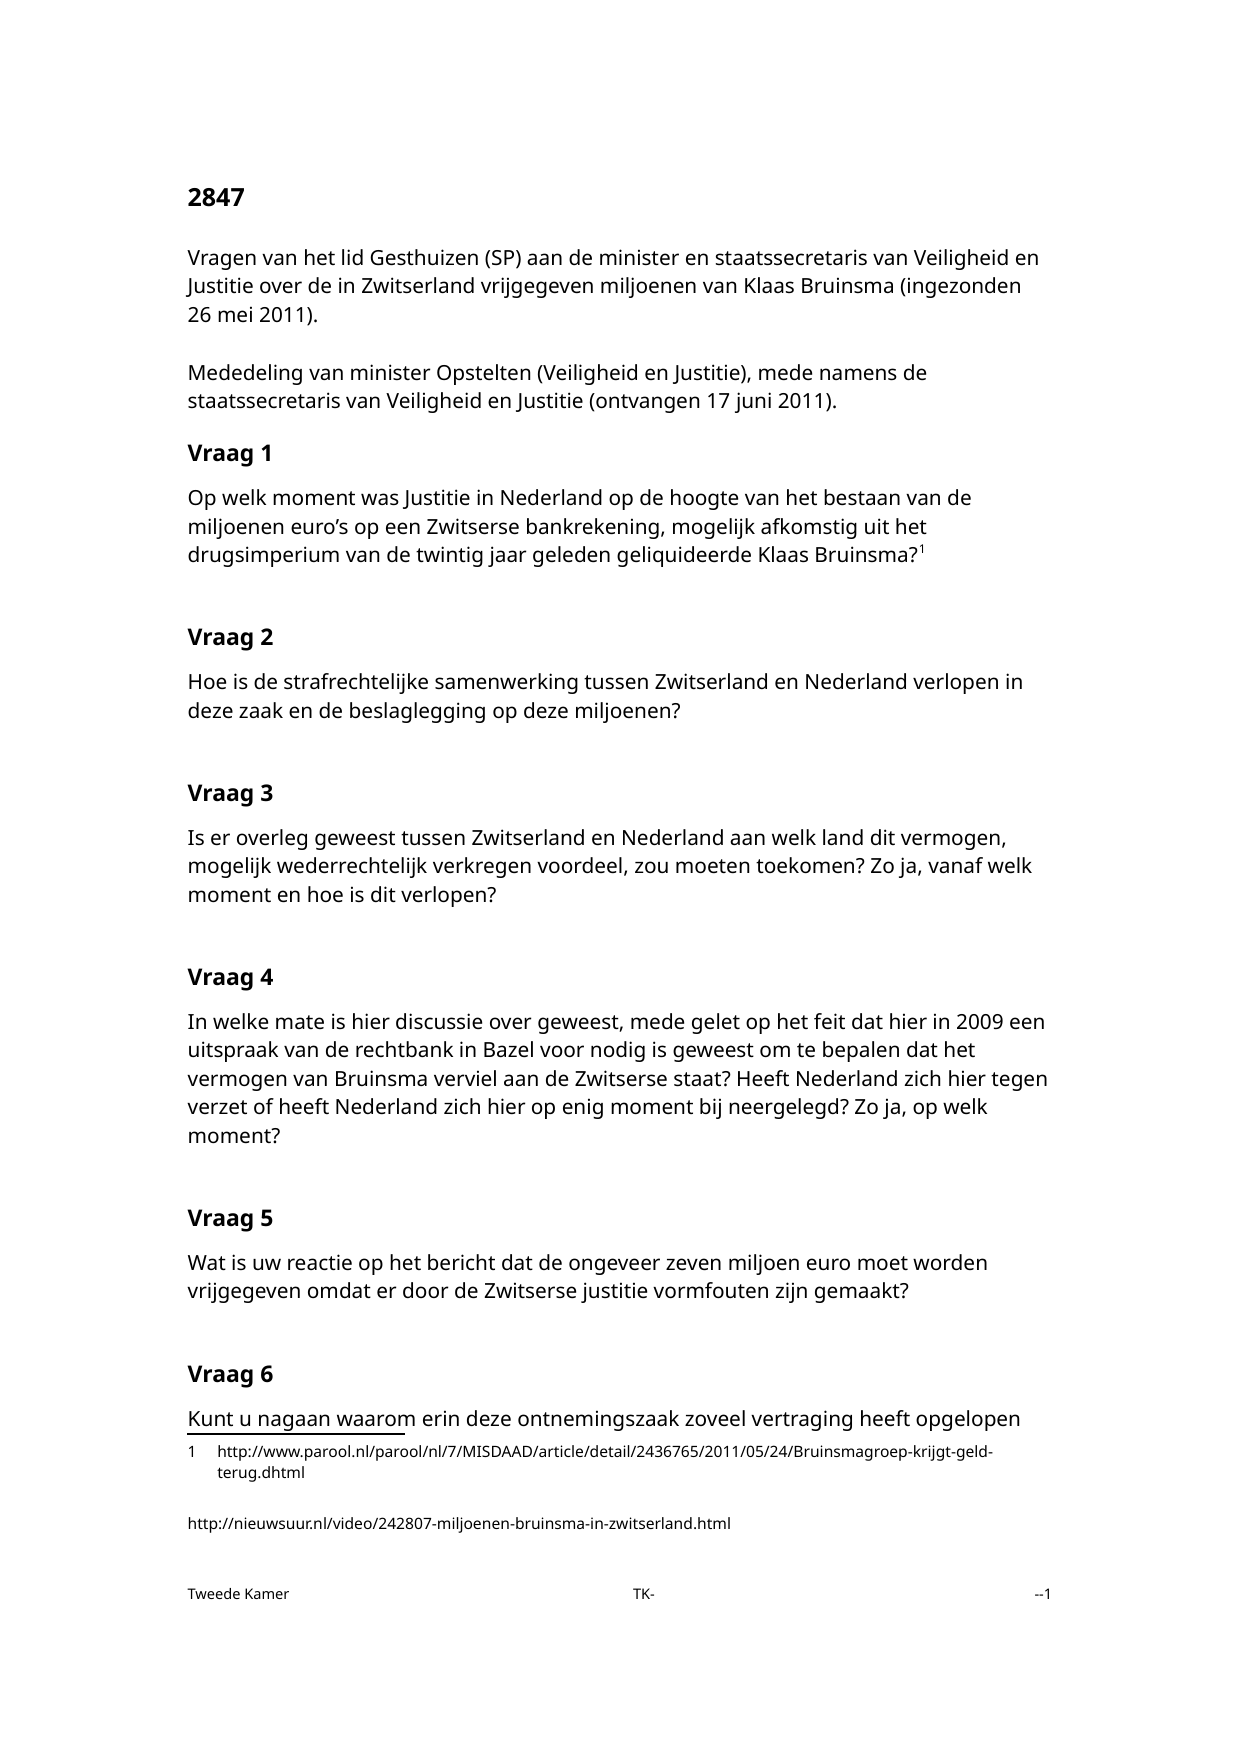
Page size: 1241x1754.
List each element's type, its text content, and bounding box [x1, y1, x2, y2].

text Mededeling van minister Opstelten (Veiligheid en Justitie), mede namens de staatssecretaris van Veiligheid en Justitie (ontvangen 17 juni 2011). [187, 358, 1053, 415]
text http://nieuwsuur.nl/video/242807-miljoenen-bruinsma-in-zwitserland.html [187, 1506, 1053, 1534]
text 2847 [187, 179, 1053, 213]
text Is er overleg geweest tussen Zwitserland en Nederland aan welk land dit vermogen, mogelijk wederrechtelijk verkregen voordeel, zou moeten toekomen? Zo ja, vanaf welk moment en hoe is dit verlopen? [187, 823, 1053, 908]
text http://www.parool.nl/parool/nl/7/MISDAAD/article/detail/2436765/2011/05/24/Bruinsmagroep-krijgt-geld-terug.dhtml [187, 1419, 1053, 1476]
subtitle Vraag 4 [187, 961, 1053, 992]
text Wat is uw reactie op het bericht dat de ongeveer zeven miljoen euro moet worden vrijgegeven omdat er door de Zwitserse justitie vormfouten zijn gemaakt? [187, 1248, 1053, 1305]
subtitle Vraag 3 [187, 777, 1053, 808]
text Vragen van het lid Gesthuizen (SP) aan de minister en staatssecretaris van Veiligheid en Justitie over de in Zwitserland vrijgegeven miljoenen van Klaas Bruinsma (ingezonden 26 mei 2011). [187, 243, 1053, 328]
subtitle Vraag 5 [187, 1202, 1053, 1233]
text In welke mate is hier discussie over geweest, mede gelet op het feit dat hier in 2009 een uitspraak van de rechtbank in Bazel voor nodig is geweest om te bepalen dat het vermogen van Bruinsma verviel aan de Zwitserse staat? Heeft Nederland zich hier tegen verzet of heeft Nederland zich hier op enig moment bij neergelegd? Zo ja, op welk moment? [187, 1007, 1053, 1149]
subtitle Vraag 2 [187, 621, 1053, 652]
text Op welk moment was Justitie in Nederland op de hoogte van het bestaan van de miljoenen euro’s op een Zwitserse bankrekening, mogelijk afkomstig uit het drugsimperium van de twintig jaar geleden geliquideerde Klaas Bruinsma? [187, 483, 1053, 569]
text Hoe is de strafrechtelijke samenwerking tussen Zwitserland en Nederland verlopen in deze zaak en de beslaglegging op deze miljoenen? [187, 667, 1053, 724]
subtitle Vraag 1 [187, 437, 1053, 468]
